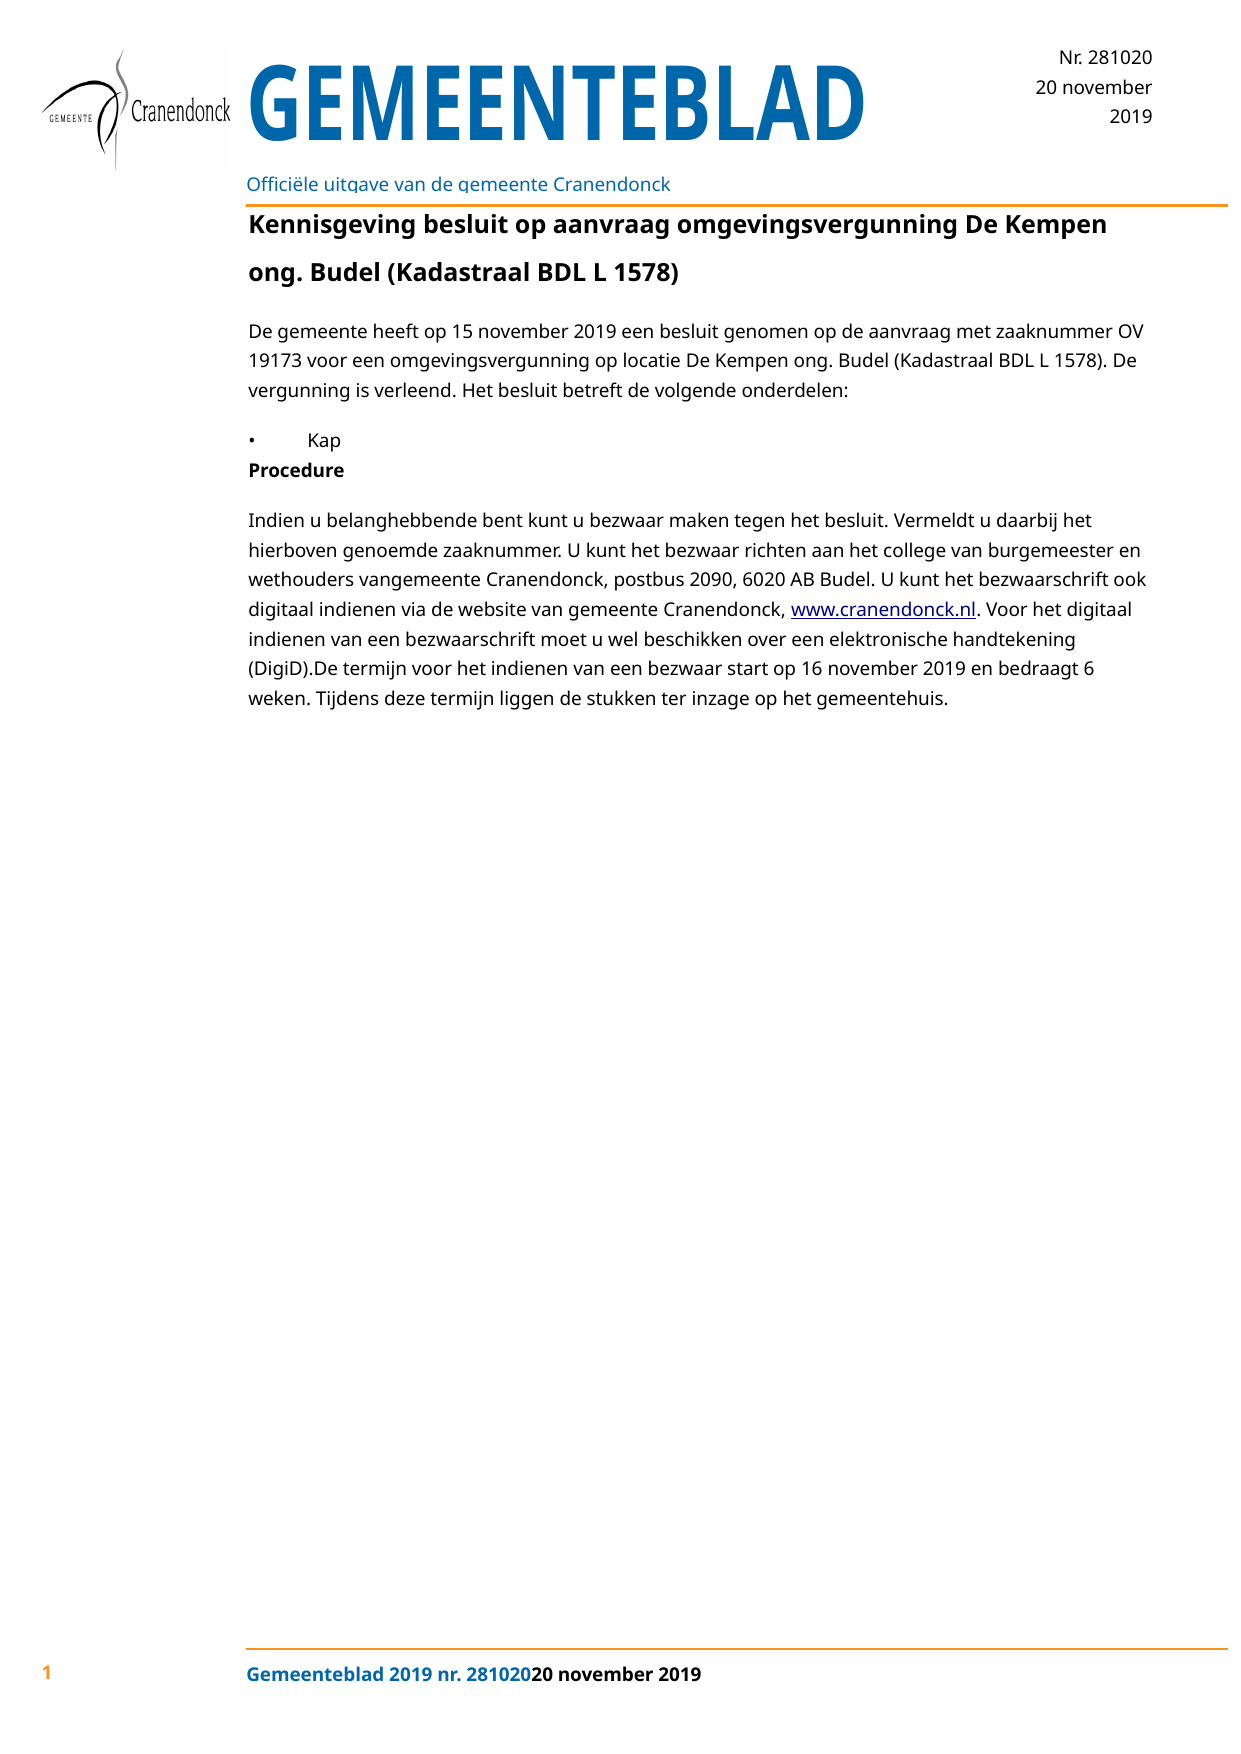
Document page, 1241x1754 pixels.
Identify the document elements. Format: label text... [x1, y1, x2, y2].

picture [41, 47, 231, 172]
text Kennisgeving besluit op aanvraag omgevingsvergunning De Kempen ong. Budel (Kadastraal BDL L 1578) [248, 207, 1152, 288]
text De gemeente heeft op 15 november 2019 een besluit genomen op de aanvraag met zaaknummer OV 19173 voor een omgevingsvergunning op locatie De Kempen ong. Budel (Kadastraal BDL L 1578). De vergunning is verleend. Het besluit betreft de volgende onderdelen: [248, 318, 1152, 403]
text Indien u belanghebbende bent kunt u bezwaar maken tegen het besluit. Vermeldt u daarbij het hierboven genoemde zaaknummer. U kunt het bezwaar richten aan het college van burgemeester en wethouders vangemeente Cranendonck, postbus 2090, 6020 AB Budel. U kunt het bezwaarschrift ook digitaal indienen via de website van gemeente Cranendonck, www.cranendonck.nl. Voor het digitaal indienen van een bezwaarschrift moet u wel beschikken over een elektronische handtekening (DigiD).De termijn voor het indienen van een bezwaar start op 16 november 2019 en bedraagt 6 weken. Tijdens deze termijn liggen de stukken ter inzage op het gemeentehuis. [248, 507, 1152, 711]
text Procedure [248, 457, 1152, 483]
list Kap [248, 427, 1152, 453]
